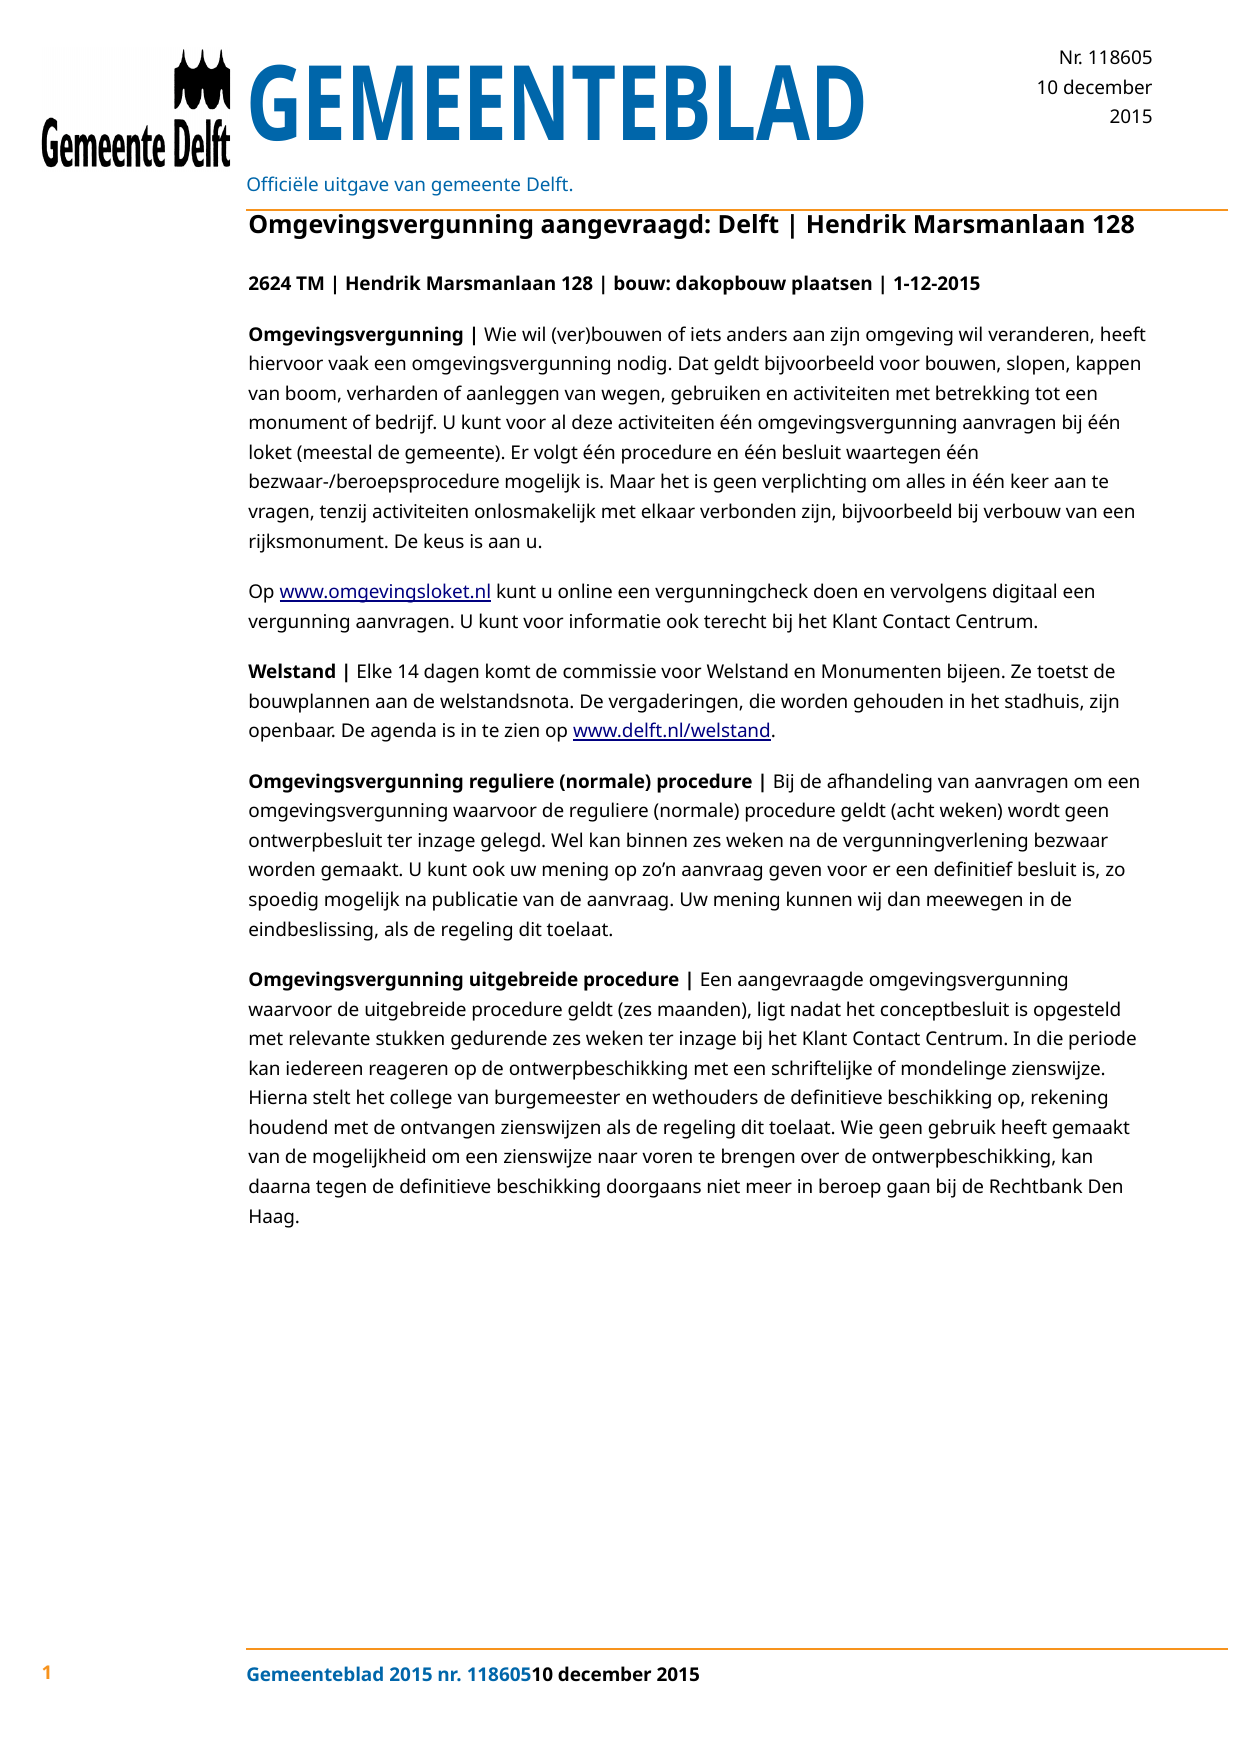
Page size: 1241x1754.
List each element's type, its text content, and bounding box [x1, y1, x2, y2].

text 2624 TM | Hendrik Marsmanlaan 128 | bouw: dakopbouw plaatsen | 1-12-2015 [248, 270, 1152, 296]
text Omgevingsvergunning aangevraagd: Delft | Hendrik Marsmanlaan 128 [248, 211, 1152, 241]
picture [41, 47, 231, 172]
text Omgevingsvergunning reguliere (normale) procedure | Bij de afhandeling van aanvragen om een omgevingsvergunning waarvoor de reguliere (normale) procedure geldt (acht weken) wordt geen ontwerpbesluit ter inzage gelegd. Wel kan binnen zes weken na de vergunningverlening bezwaar worden gemaakt. U kunt ook uw mening op zo’n aanvraag geven voor er een definitief besluit is, zo spoedig mogelijk na publicatie van de aanvraag. Uw mening kunnen wij dan meewegen in de eindbeslissing, als de regeling dit toelaat. [248, 768, 1152, 941]
text Welstand | Elke 14 dagen komt de commissie voor Welstand en Monumenten bijeen. Ze toetst de bouwplannen aan de welstandsnota. De vergaderingen, die worden gehouden in het stadhuis, zijn openbaar. De agenda is in te zien op www.delft.nl/welstand. [248, 658, 1152, 743]
text Omgevingsvergunning uitgebreide procedure | Een aangevraagde omgevingsvergunning waarvoor de uitgebreide procedure geldt (zes maanden), ligt nadat het conceptbesluit is opgesteld met relevante stukken gedurende zes weken ter inzage bij het Klant Contact Centrum. In die periode kan iedereen reageren op de ontwerpbeschikking met een schriftelijke of mondelinge zienswijze. Hierna stelt het college van burgemeester en wethouders de definitieve beschikking op, rekening houdend met de ontvangen zienswijzen als de regeling dit toelaat. Wie geen gebruik heeft gemaakt van de mogelijkheid om een zienswijze naar voren te brengen over de ontwerpbeschikking, kan daarna tegen de definitieve beschikking doorgaans niet meer in beroep gaan bij de Rechtbank Den Haag. [248, 966, 1152, 1228]
text Op www.omgevingsloket.nl kunt u online een vergunningcheck doen en vervolgens digitaal een vergunning aanvragen. U kunt voor informatie ook terecht bij het Klant Contact Centrum. [248, 578, 1152, 633]
text Omgevingsvergunning | Wie wil (ver)bouwen of iets anders aan zijn omgeving wil veranderen, heeft hiervoor vaak een omgevingsvergunning nodig. Dat geldt bijvoorbeeld voor bouwen, slopen, kappen van boom, verharden of aanleggen van wegen, gebruiken en activiteiten met betrekking tot een monument of bedrijf. U kunt voor al deze activiteiten één omgevingsvergunning aanvragen bij één loket (meestal de gemeente). Er volgt één procedure en één besluit waartegen één bezwaar-/beroepsprocedure mogelijk is. Maar het is geen verplichting om alles in één keer aan te vragen, tenzij activiteiten onlosmakelijk met elkaar verbonden zijn, bijvoorbeeld bij verbouw van een rijksmonument. De keus is aan u. [248, 321, 1152, 553]
